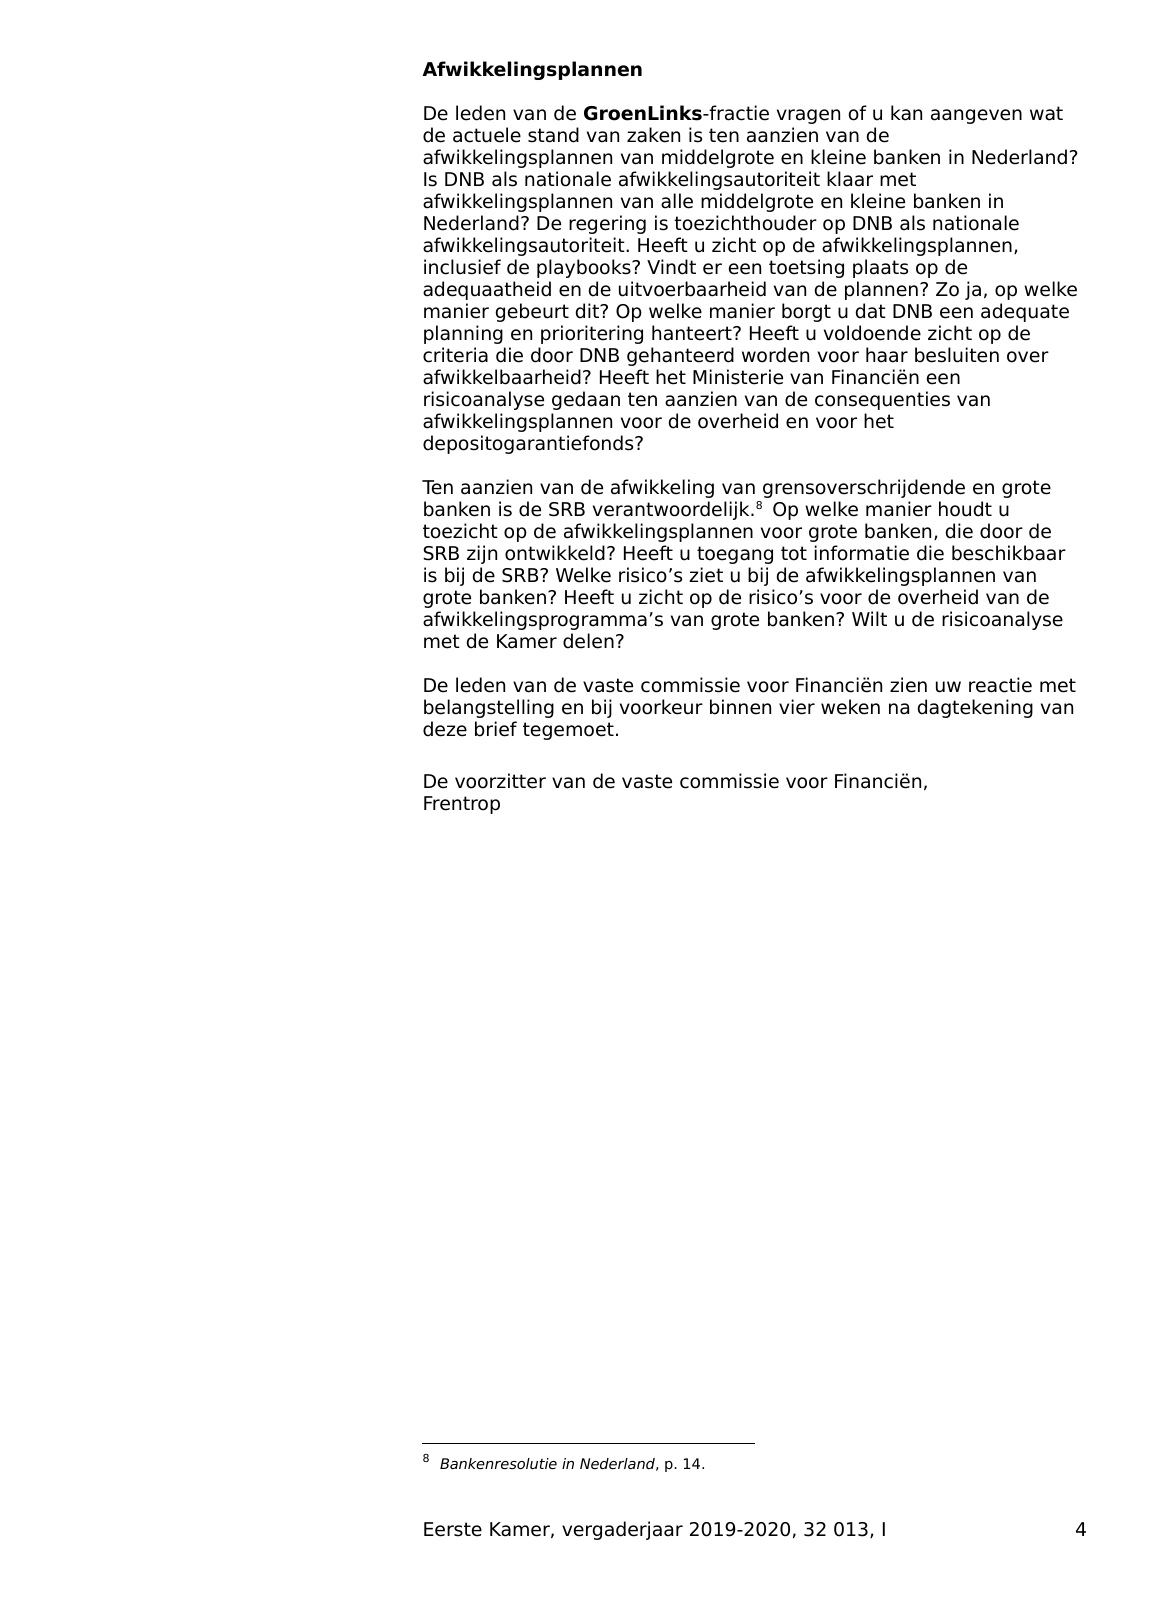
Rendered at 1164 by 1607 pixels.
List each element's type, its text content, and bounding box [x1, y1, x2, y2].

subtitle Afwikkelingsplannen [422, 59, 1087, 81]
text Bankenresolutie in Nederland, p. 14. [422, 1452, 1087, 1474]
text Ten aanzien van de afwikkeling van grensoverschrijdende en grote banken is de SRB verantwoordelijk. Op welke manier houdt u toezicht op de afwikkelingsplannen voor grote banken, die door de SRB zijn ontwikkeld? Heeft u toegang tot informatie die beschikbaar is bij de SRB? Welke risico’s ziet u bij de afwikkelingsplannen van grote banken? Heeft u zicht op de risico’s voor de overheid van de afwikkelingsprogramma’s van grote banken? Wilt u de risicoanalyse met de Kamer delen? [422, 477, 1087, 653]
text De leden van de vaste commissie voor Financiën zien uw reactie met belangstelling en bij voorkeur binnen vier weken na dagtekening van deze brief tegemoet. [422, 675, 1087, 741]
text De voorzitter van de vaste commissie voor Financiën, Frentrop [422, 771, 1087, 815]
text De leden van de GroenLinks-fractie vragen of u kan aangeven wat de actuele stand van zaken is ten aanzien van de afwikkelingsplannen van middelgrote en kleine banken in Nederland? Is DNB als nationale afwikkelingsautoriteit klaar met afwikkelingsplannen van alle middelgrote en kleine banken in Nederland? De regering is toezichthouder op DNB als nationale afwikkelingsautoriteit. Heeft u zicht op de afwikkelingsplannen, inclusief de playbooks? Vindt er een toetsing plaats op de adequaatheid en de uitvoerbaarheid van de plannen? Zo ja, op welke manier gebeurt dit? Op welke manier borgt u dat DNB een adequate planning en prioritering hanteert? Heeft u voldoende zicht op de criteria die door DNB gehanteerd worden voor haar besluiten over afwikkelbaarheid? Heeft het Ministerie van Financiën een risicoanalyse gedaan ten aanzien van de consequenties van afwikkelingsplannen voor de overheid en voor het depositogarantiefonds? [422, 103, 1087, 455]
